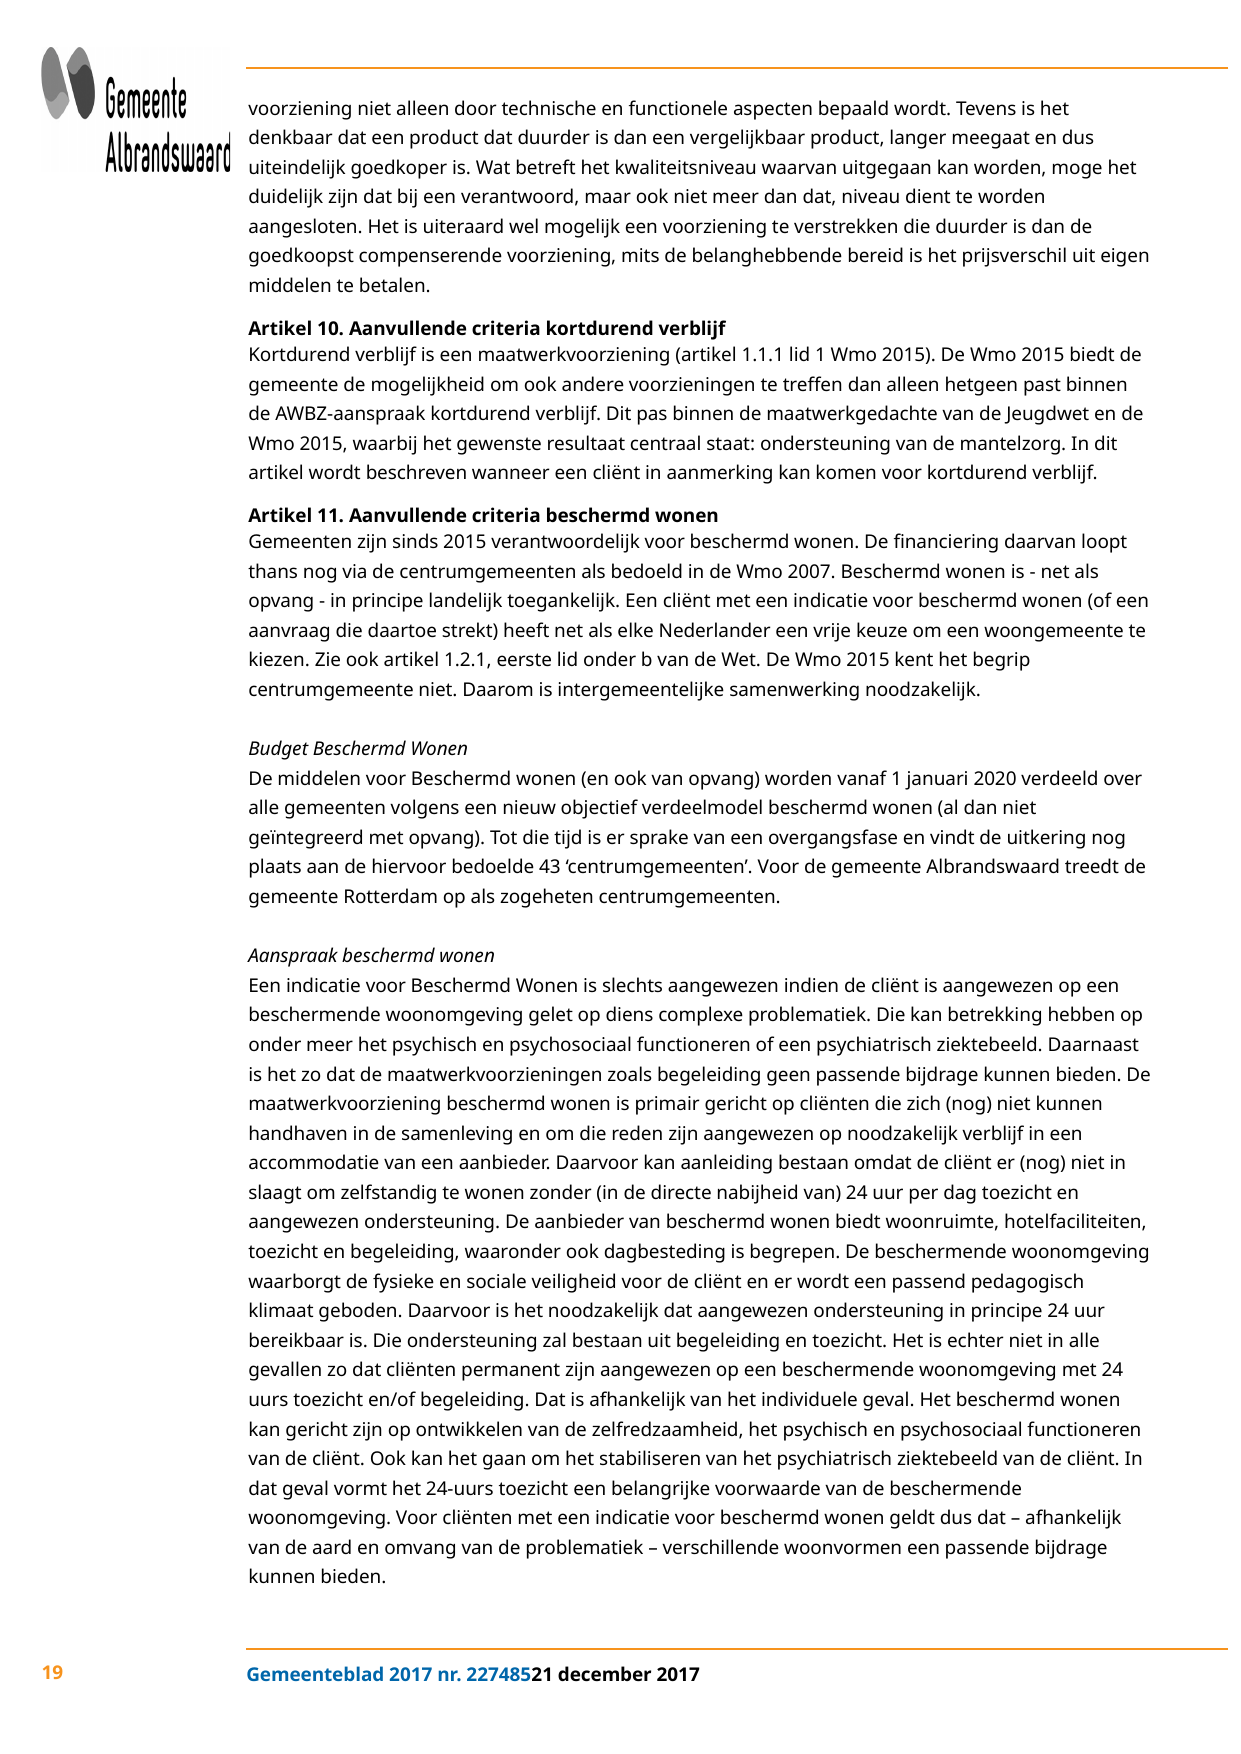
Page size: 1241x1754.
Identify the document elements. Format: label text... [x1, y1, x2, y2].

text Kortdurend verblijf is een maatwerkvoorziening (artikel 1.1.1 lid 1 Wmo 2015). De Wmo 2015 biedt de gemeente de mogelijkheid om ook andere voorzieningen te treffen dan alleen hetgeen past binnen de AWBZ-aanspraak kortdurend verblijf. Dit pas binnen de maatwerkgedachte van de Jeugdwet en de Wmo 2015, waarbij het gewenste resultaat centraal staat: ondersteuning van de mantelzorg. In dit artikel wordt beschreven wanneer een cliënt in aanmerking kan komen voor kortdurend verblijf. [248, 341, 1152, 485]
text Budget Beschermd Wonen [248, 735, 1152, 761]
text De middelen voor Beschermd wonen (en ook van opvang) worden vanaf 1 januari 2020 verdeeld over alle gemeenten volgens een nieuw objectief verdeelmodel beschermd wonen (al dan niet geïntegreerd met opvang). Tot die tijd is er sprake van een overgangsfase en vindt de uitkering nog plaats aan de hiervoor bedoelde 43 ‘centrumgemeenten’. Voor de gemeente Albrandswaard treedt de gemeente Rotterdam op als zogeheten centrumgemeenten. [248, 765, 1152, 909]
text Artikel 11. Aanvullende criteria beschermd wonen [248, 503, 1152, 528]
text Een indicatie voor Beschermd Wonen is slechts aangewezen indien de cliënt is aangewezen op een beschermende woonomgeving gelet op diens complexe problematiek. Die kan betrekking hebben op onder meer het psychisch en psychosociaal functioneren of een psychiatrisch ziektebeeld. Daarnaast is het zo dat de maatwerkvoorzieningen zoals begeleiding geen passende bijdrage kunnen bieden. De maatwerkvoorziening beschermd wonen is primair gericht op cliënten die zich (nog) niet kunnen handhaven in de samenleving en om die reden zijn aangewezen op noodzakelijk verblijf in een accommodatie van een aanbieder. Daarvoor kan aanleiding bestaan omdat de cliënt er (nog) niet in slaagt om zelfstandig te wonen zonder (in de directe nabijheid van) 24 uur per dag toezicht en aangewezen ondersteuning. De aanbieder van beschermd wonen biedt woonruimte, hotelfaciliteiten, toezicht en begeleiding, waaronder ook dagbesteding is begrepen. De beschermende woonomgeving waarborgt de fysieke en sociale veiligheid voor de cliënt en er wordt een passend pedagogisch klimaat geboden. Daarvoor is het noodzakelijk dat aangewezen ondersteuning in principe 24 uur bereikbaar is. Die ondersteuning zal bestaan uit begeleiding en toezicht. Het is echter niet in alle gevallen zo dat cliënten permanent zijn aangewezen op een beschermende woonomgeving met 24 uurs toezicht en/of begeleiding. Dat is afhankelijk van het individuele geval. Het beschermd wonen kan gericht zijn op ontwikkelen van de zelfredzaamheid, het psychisch en psychosociaal functioneren van de cliënt. Ook kan het gaan om het stabiliseren van het psychiatrisch ziektebeeld van de cliënt. In dat geval vormt het 24-uurs toezicht een belangrijke voorwaarde van de beschermende woonomgeving. Voor cliënten met een indicatie voor beschermd wonen geldt dus dat – afhankelijk van de aard en omvang van de problematiek – verschillende woonvormen een passende bijdrage kunnen bieden. [248, 972, 1152, 1589]
text Gemeenten zijn sinds 2015 verantwoordelijk voor beschermd wonen. De financiering daarvan loopt thans nog via de centrumgemeenten als bedoeld in de Wmo 2007. Beschermd wonen is - net als opvang - in principe landelijk toegankelijk. Een cliënt met een indicatie voor beschermd wonen (of een aanvraag die daartoe strekt) heeft net als elke Nederlander een vrije keuze om een woongemeente te kiezen. Zie ook artikel 1.2.1, eerste lid onder b van de Wet. De Wmo 2015 kent het begrip centrumgemeente niet. Daarom is intergemeentelijke samenwerking noodzakelijk. [248, 528, 1152, 702]
text Artikel 10. Aanvullende criteria kortdurend verblijf [248, 315, 1152, 341]
text voorziening niet alleen door technische en functionele aspecten bepaald wordt. Tevens is het denkbaar dat een product dat duurder is dan een vergelijkbaar product, langer meegaat en dus uiteindelijk goedkoper is. Wat betreft het kwaliteitsniveau waarvan uitgegaan kan worden, moge het duidelijk zijn dat bij een verantwoord, maar ook niet meer dan dat, niveau dient te worden aangesloten. Het is uiteraard wel mogelijk een voorziening te verstrekken die duurder is dan de goedkoopst compenserende voorziening, mits de belanghebbende bereid is het prijsverschil uit eigen middelen te betalen. [248, 95, 1152, 298]
text Aanspraak beschermd wonen [248, 942, 1152, 968]
picture [41, 47, 231, 172]
